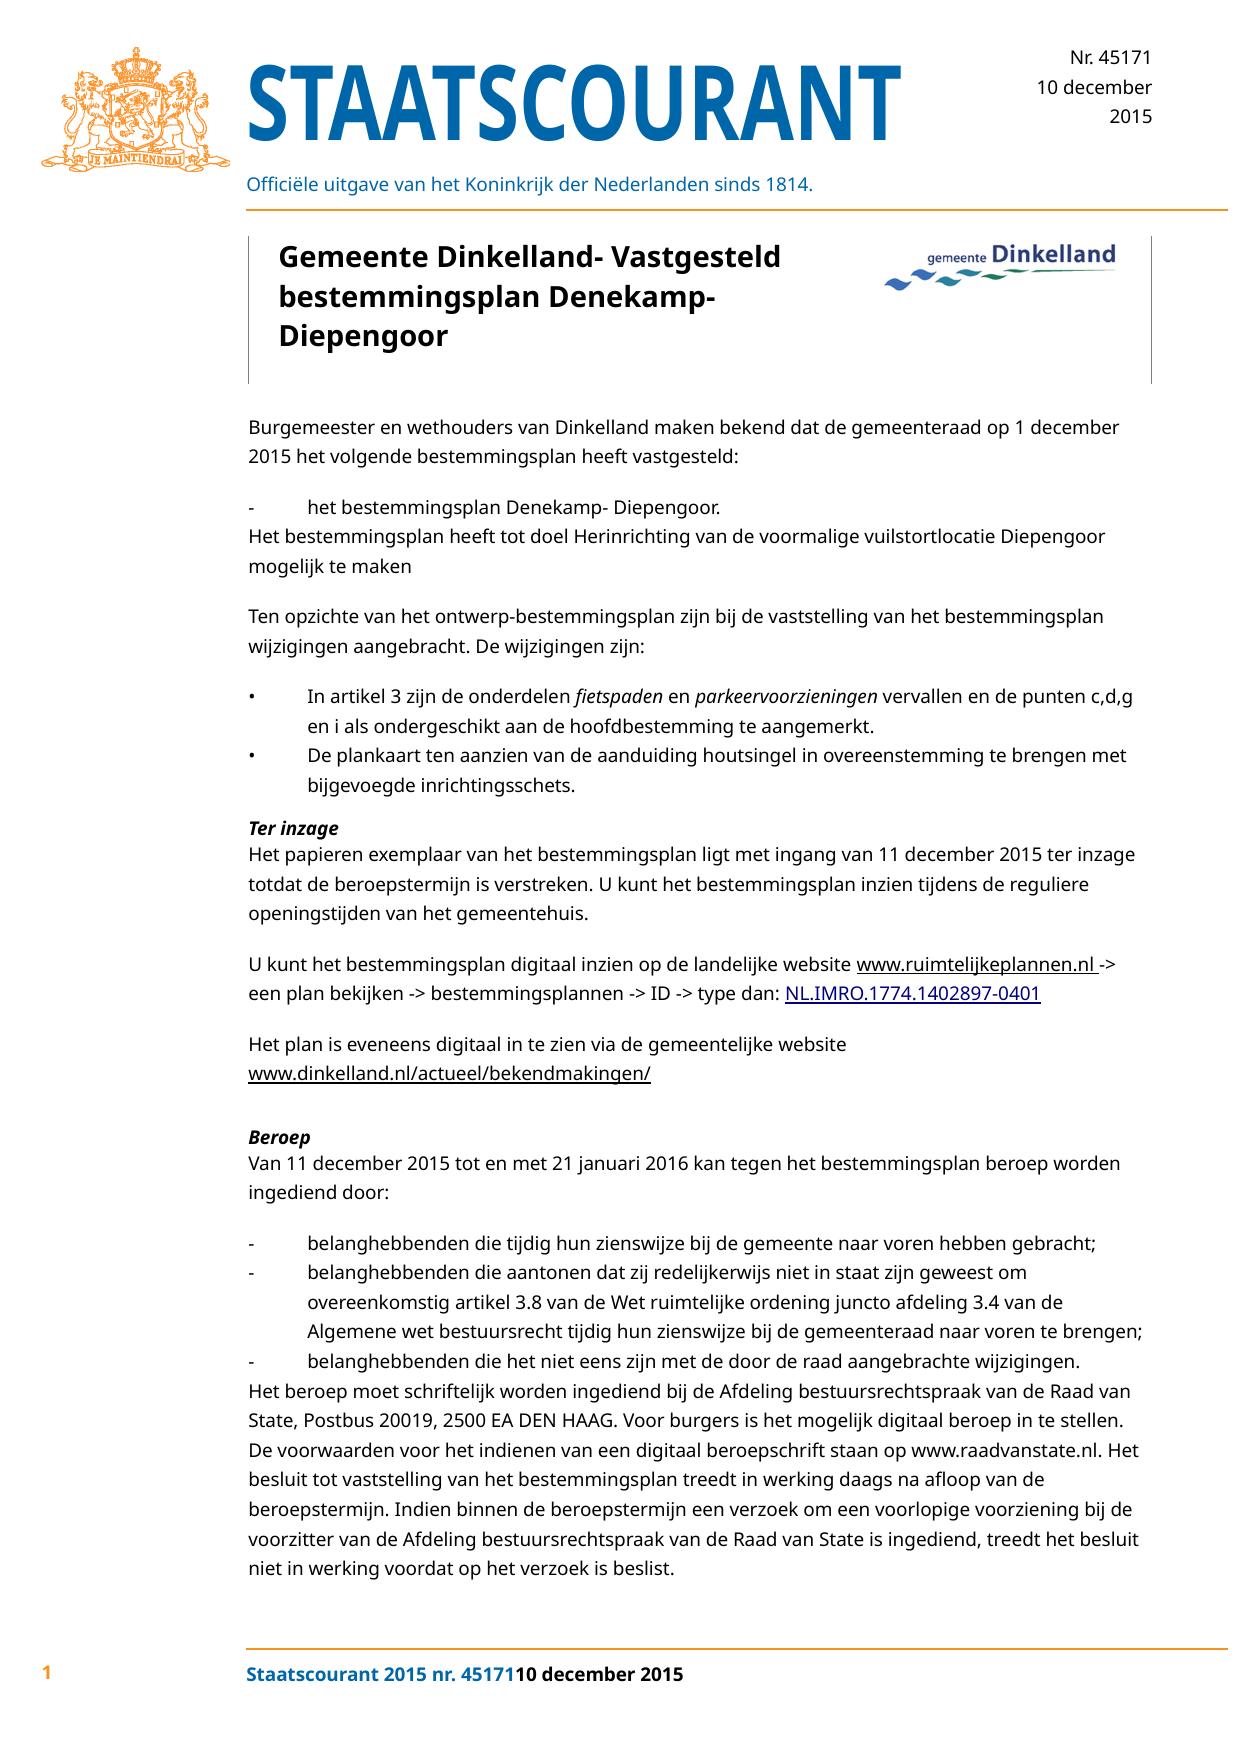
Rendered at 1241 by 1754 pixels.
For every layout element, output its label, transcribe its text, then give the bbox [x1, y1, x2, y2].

text Het papieren exemplaar van het bestemmingsplan ligt met ingang van 11 december 2015 ter inzage totdat de beroepstermijn is verstreken. U kunt het bestemmingsplan inzien tijdens de reguliere openingstijden van het gemeentehuis. [248, 841, 1152, 926]
list belanghebbenden die tijdig hun zienswijze bij de gemeente naar voren hebben gebracht; [248, 1230, 1152, 1256]
text U kunt het bestemmingsplan digitaal inzien op de landelijke website www.ruimtelijkeplannen.nl -> een plan bekijken -> bestemmingsplannen -> ID -> type dan: NL.IMRO.1774.1402897-0401 [248, 951, 1152, 1006]
list belanghebbenden die aantonen dat zij redelijkerwijs niet in staat zijn geweest om overeenkomstig artikel 3.8 van de Wet ruimtelijke ordening juncto afdeling 3.4 van de Algemene wet bestuursrecht tijdig hun zienswijze bij de gemeenteraad naar voren te brengen; [248, 1259, 1152, 1344]
picture [41, 47, 231, 172]
text Ter inzage [248, 815, 1152, 841]
text Van 11 december 2015 tot en met 21 januari 2016 kan tegen het bestemmingsplan beroep worden ingediend door: [248, 1150, 1152, 1205]
text Burgemeester en wethouders van Dinkelland maken bekend dat de gemeenteraad op 1 december 2015 het volgende bestemmingsplan heeft vastgesteld: [248, 414, 1152, 469]
list belanghebbenden die het niet eens zijn met de door de raad aangebrachte wijzigingen. [248, 1348, 1152, 1374]
list In artikel 3 zijn de onderdelen fietspaden en parkeervoorzieningen vervallen en de punten c,d,g en i als ondergeschikt aan de hoofdbestemming te aangemerkt. [248, 683, 1152, 739]
text Het plan is eveneens digitaal in te zien via de gemeentelijke website www.dinkelland.nl/actueel/bekendmakingen/ [248, 1031, 1152, 1086]
text Het bestemmingsplan heeft tot doel Herinrichting van de voormalige vuilstortlocatie Diepengoor mogelijk te maken [248, 523, 1152, 579]
text Het beroep moet schriftelijk worden ingediend bij de Afdeling bestuursrechtspraak van de Raad van State, Postbus 20019, 2500 EA DEN HAAG. Voor burgers is het mogelijk digitaal beroep in te stellen. De voorwaarden voor het indienen van een digitaal beroepschrift staan op www.raadvanstate.nl. Het besluit tot vaststelling van het bestemmingsplan treedt in werking daags na afloop van de beroepstermijn. Indien binnen de beroepstermijn een verzoek om een voorlopige voorziening bij de voorzitter van de Afdeling bestuursrechtspraak van de Raad van State is ingediend, treedt het besluit niet in werking voordat op het verzoek is beslist. [248, 1378, 1152, 1581]
text Ten opzichte van het ontwerp-bestemmingsplan zijn bij de vaststelling van het bestemmingsplan wijzigingen aangebracht. De wijzigingen zijn: [248, 603, 1152, 659]
text Beroep [248, 1124, 1152, 1150]
table_header Gemeente Dinkelland- Vastgesteld bestemmingsplan Denekamp-Diepengoor [249, 236, 850, 384]
list het bestemmingsplan Denekamp- Diepengoor. [248, 494, 1152, 520]
list De plankaart ten aanzien van de aanduiding houtsingel in overeenstemming te brengen met bijgevoegde inrichtingsschets. [248, 743, 1152, 798]
picture [882, 236, 1119, 296]
table_header [850, 236, 1151, 384]
